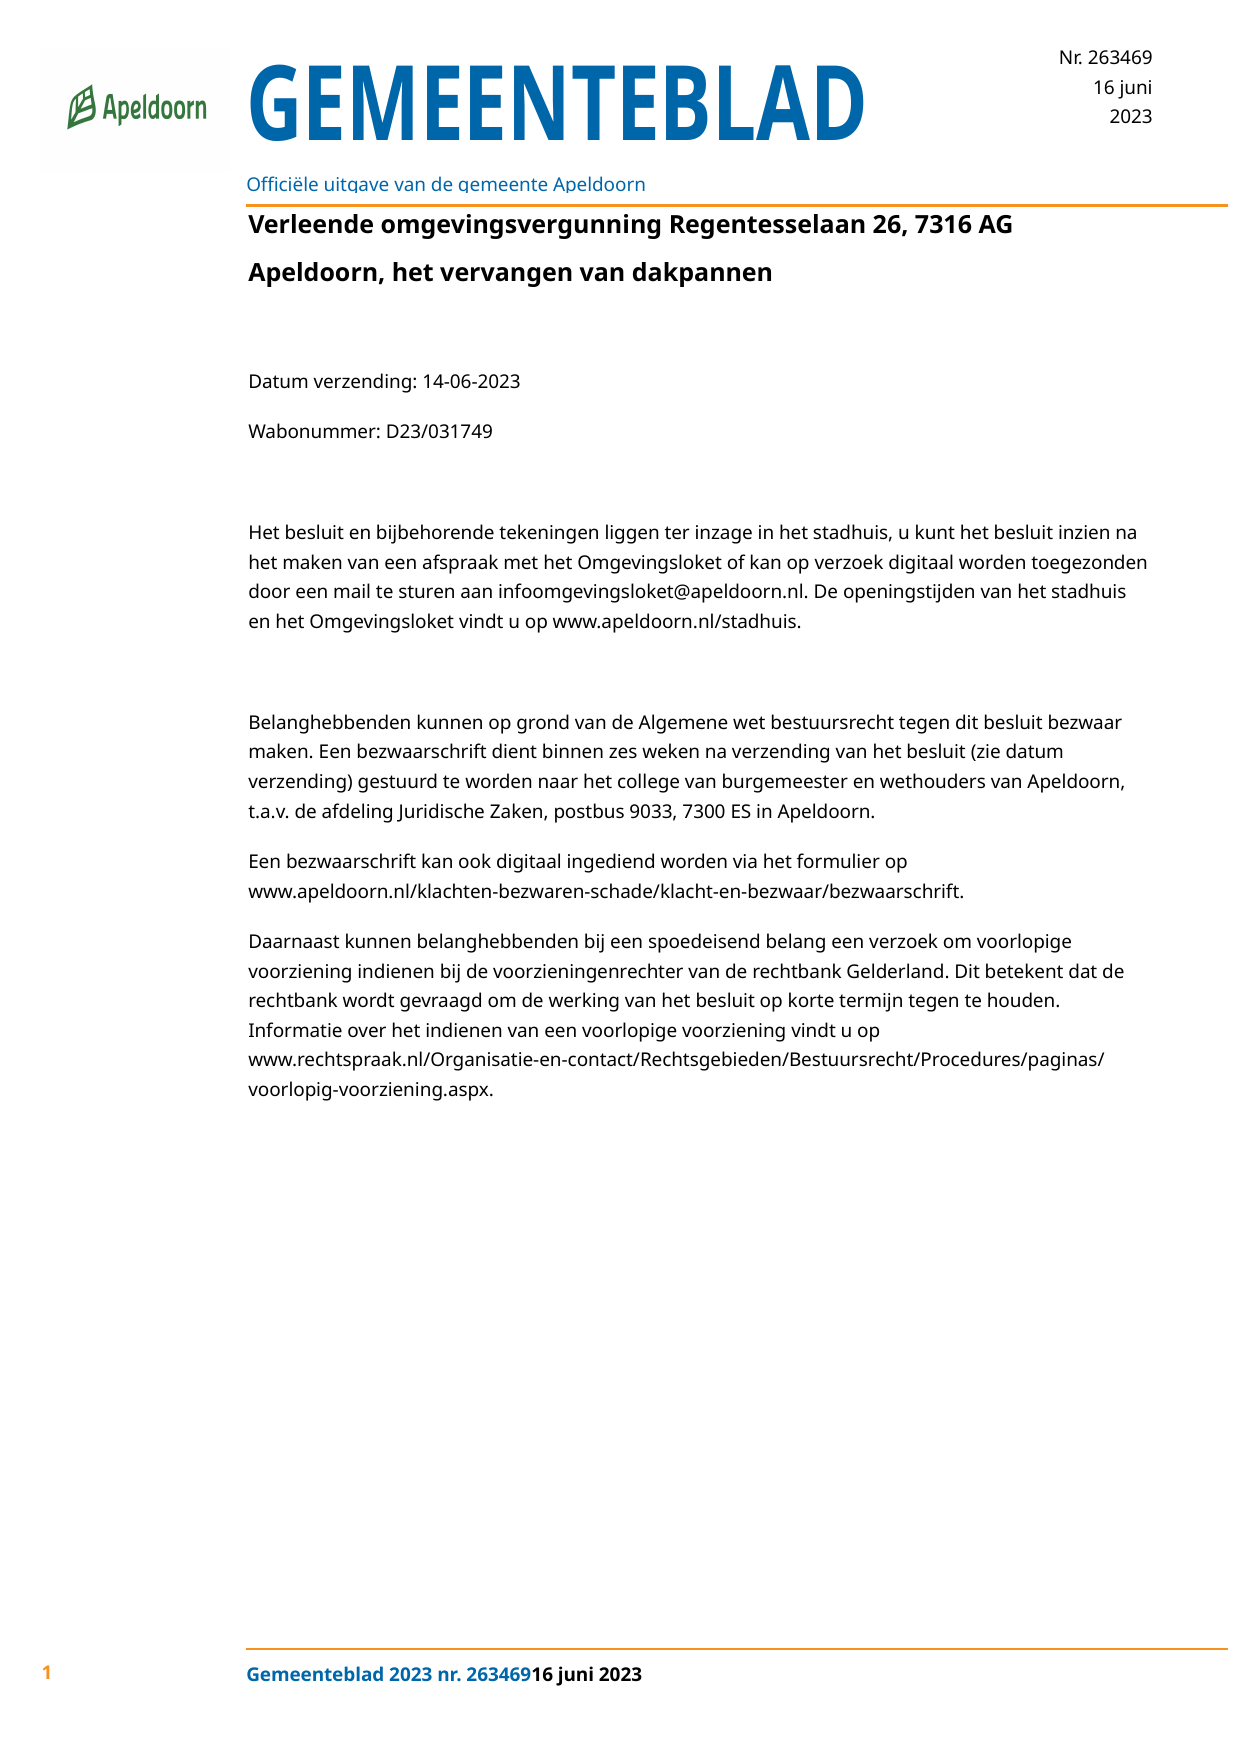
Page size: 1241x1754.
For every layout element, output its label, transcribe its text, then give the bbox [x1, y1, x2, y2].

text Belanghebbenden kunnen op grond van de Algemene wet bestuursrecht tegen dit besluit bezwaar maken. Een bezwaarschrift dient binnen zes weken na verzending van het besluit (zie datum verzending) gestuurd te worden naar het college van burgemeester en wethouders van Apeldoorn, t.a.v. de afdeling Juridische Zaken, postbus 9033, 7300 ES in Apeldoorn. [248, 709, 1152, 824]
text Verleende omgevingsvergunning Regentesselaan 26, 7316 AG Apeldoorn, het vervangen van dakpannen [248, 207, 1152, 288]
text Wabonummer: D23/031749 [248, 419, 1152, 444]
text Daarnaast kunnen belanghebbenden bij een spoedeisend belang een verzoek om voorlopige voorziening indienen bij de voorzieningenrechter van de rechtbank Gelderland. Dit betekent dat de rechtbank wordt gevraagd om de werking van het besluit op korte termijn tegen te houden. Informatie over het indienen van een voorlopige voorziening vindt u op www.rechtspraak.nl/Organisatie-en-contact/Rechtsgebieden/Bestuursrecht/Procedures/paginas/voorlopig-voorziening.aspx. [248, 928, 1152, 1102]
text Een bezwaarschrift kan ook digitaal ingediend worden via het formulier op www.apeldoorn.nl/klachten-bezwaren-schade/klacht-en-bezwaar/bezwaarschrift. [248, 848, 1152, 904]
text Het besluit en bijbehorende tekeningen liggen ter inzage in het stadhuis, u kunt het besluit inzien na het maken van een afspraak met het Omgevingsloket of kan op verzoek digitaal worden toegezonden door een mail te sturen aan infoomgevingsloket@apeldoorn.nl. De openingstijden van het stadhuis en het Omgevingsloket vindt u op www.apeldoorn.nl/stadhuis. [248, 519, 1152, 634]
text Datum verzending: 14-06-2023 [248, 368, 1152, 394]
picture [41, 47, 231, 172]
